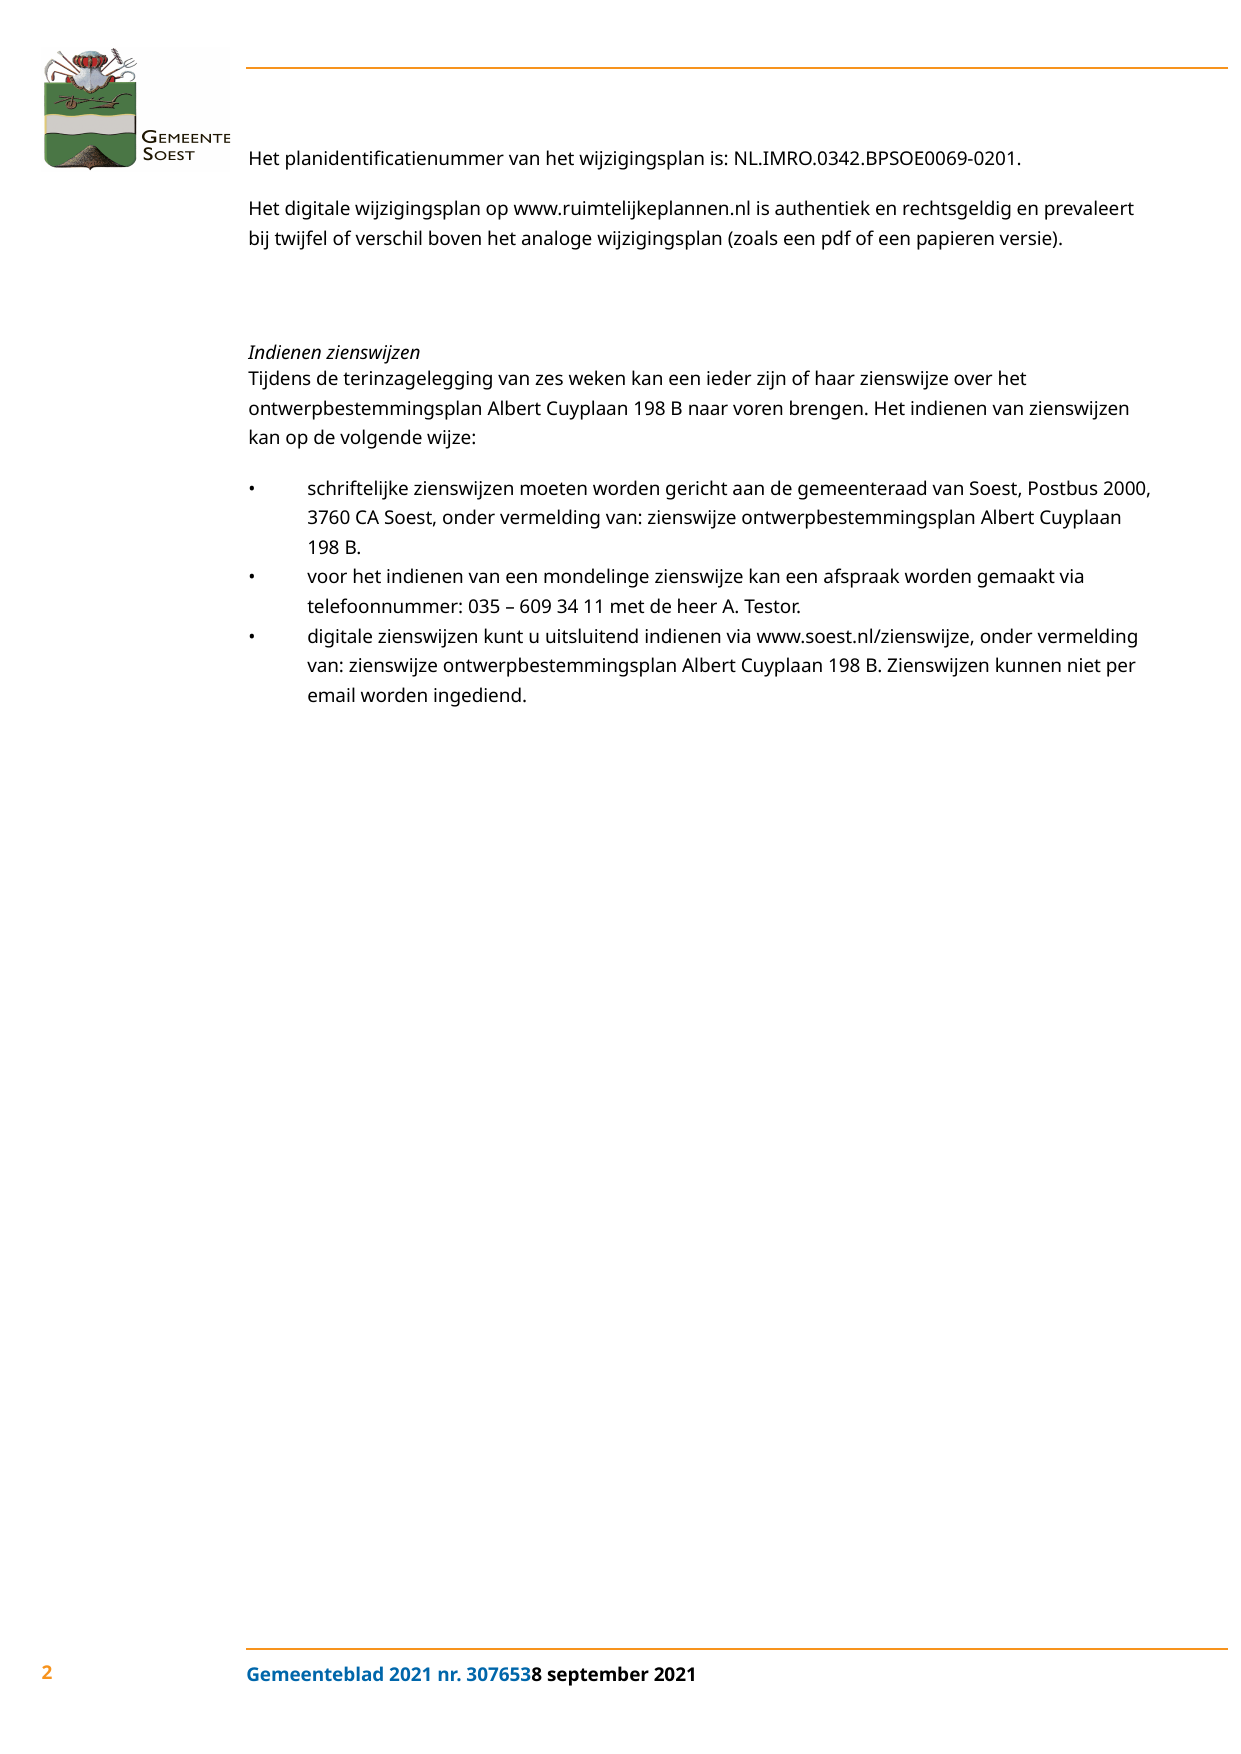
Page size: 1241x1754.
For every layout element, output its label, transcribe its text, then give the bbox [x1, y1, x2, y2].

text Het planidentificatienummer van het wijzigingsplan is: NL.IMRO.0342.BPSOE0069-0201. [248, 145, 1152, 171]
list digitale zienswijzen kunt u uitsluitend indienen via www.soest.nl/zienswijze, onder vermelding van: zienswijze ontwerpbestemmingsplan Albert Cuyplaan 198 B. Zienswijzen kunnen niet per email worden ingediend. [248, 623, 1152, 708]
text Tijdens de terinzagelegging van zes weken kan een ieder zijn of haar zienswijze over het ontwerpbestemmingsplan Albert Cuyplaan 198 B naar voren brengen. Het indienen van zienswijzen kan op de volgende wijze: [248, 365, 1152, 450]
picture [41, 47, 231, 172]
list schriftelijke zienswijzen moeten worden gericht aan de gemeenteraad van Soest, Postbus 2000, 3760 CA Soest, onder vermelding van: zienswijze ontwerpbestemmingsplan Albert Cuyplaan 198 B. [248, 475, 1152, 560]
text Indienen zienswijzen [248, 339, 1152, 365]
text Het digitale wijzigingsplan op www.ruimtelijkeplannen.nl is authentiek en rechtsgeldig en prevaleert bij twijfel of verschil boven het analoge wijzigingsplan (zoals een pdf of een papieren versie). [248, 196, 1152, 251]
list voor het indienen van een mondelinge zienswijze kan een afspraak worden gemaakt via telefoonnummer: 035 – 609 34 11 met de heer A. Testor. [248, 564, 1152, 619]
